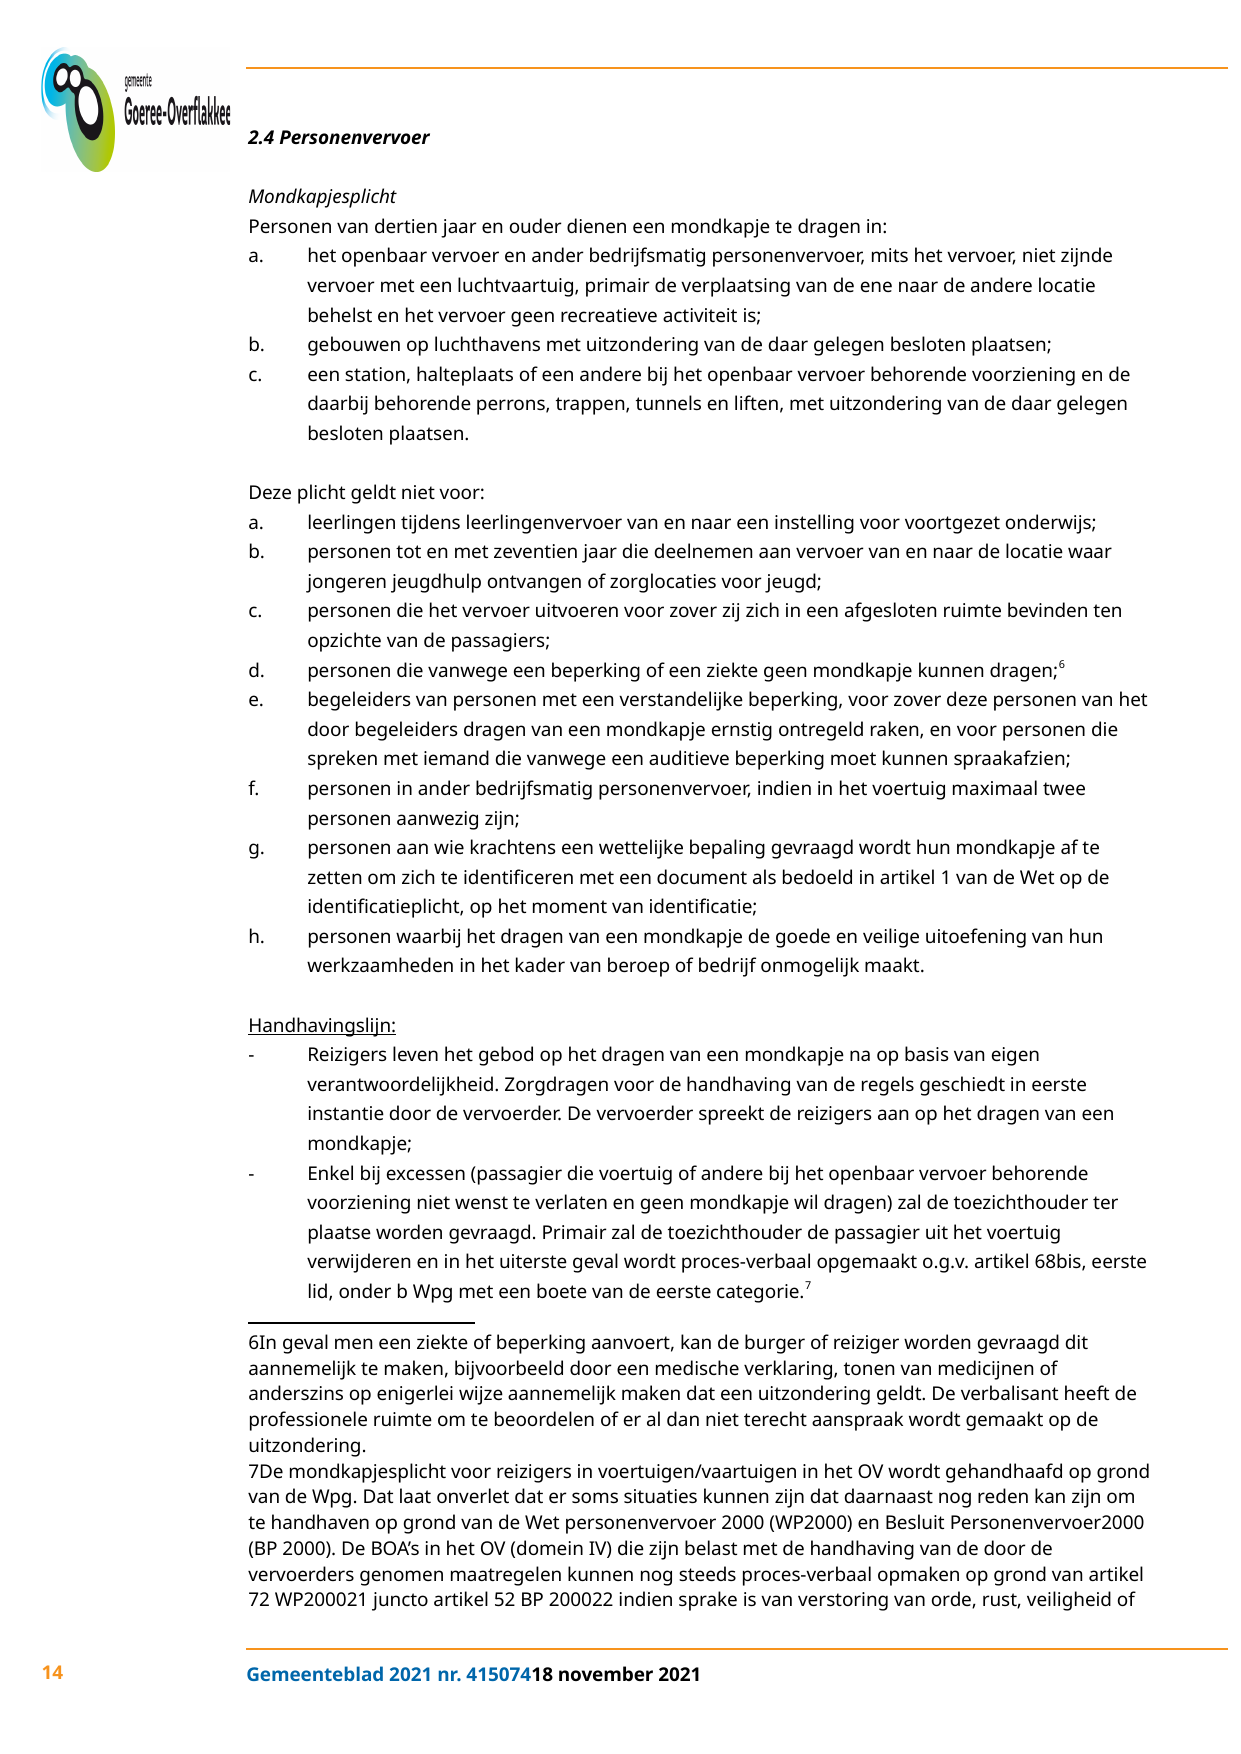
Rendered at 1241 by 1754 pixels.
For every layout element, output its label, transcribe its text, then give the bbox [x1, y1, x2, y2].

list personen in ander bedrijfsmatig personenvervoer, indien in het voertuig maximaal twee personen aanwezig zijn; [248, 775, 1152, 831]
list personen tot en met zeventien jaar die deelnemen aan vervoer van en naar de locatie waar jongeren jeugdhulp ontvangen of zorglocaties voor jeugd; [248, 538, 1152, 594]
list personen waarbij het dragen van een mondkapje de goede en veilige uitoefening van hun werkzaamheden in het kader van beroep of bedrijf onmogelijk maakt. [248, 923, 1152, 978]
list De mondkapjesplicht voor reizigers in voertuigen/vaartuigen in het OV wordt gehandhaafd op grond van de Wpg. Dat laat onverlet dat er soms situaties kunnen zijn dat daarnaast nog reden kan zijn om te handhaven op grond van de Wet personenvervoer 2000 (WP2000) en Besluit Personenvervoer2000 (BP 2000). De BOA’s in het OV (domein IV) die zijn belast met de handhaving van de door de vervoerders genomen maatregelen kunnen nog steeds proces-verbaal opmaken op grond van artikel 72 WP200021 juncto artikel 52 BP 200022 indien sprake is van verstoring van orde, rust, veiligheid of [248, 1458, 1152, 1612]
list Reizigers leven het gebod op het dragen van een mondkapje na op basis van eigen verantwoordelijkheid. Zorgdragen voor de handhaving van de regels geschiedt in eerste instantie door de vervoerder. De vervoerder spreekt de reizigers aan op het dragen van een mondkapje; [248, 1041, 1152, 1156]
text Mondkapjesplicht [248, 183, 1152, 209]
text Deze plicht geldt niet voor: [248, 479, 1152, 505]
list het openbaar vervoer en ander bedrijfsmatig personenvervoer, mits het vervoer, niet zijnde vervoer met een luchtvaartuig, primair de verplaatsing van de ene naar de andere locatie behelst en het vervoer geen recreatieve activiteit is; [248, 243, 1152, 328]
list gebouwen op luchthavens met uitzondering van de daar gelegen besloten plaatsen; [248, 331, 1152, 357]
list personen die het vervoer uitvoeren voor zover zij zich in een afgesloten ruimte bevinden ten opzichte van de passagiers; [248, 598, 1152, 653]
picture [41, 47, 231, 172]
text 2.4 Personenvervoer [248, 124, 1152, 150]
list personen die vanwege een beperking of een ziekte geen mondkapje kunnen dragen; [248, 657, 1152, 683]
text Personen van dertien jaar en ouder dienen een mondkapje te dragen in: [248, 213, 1152, 239]
list begeleiders van personen met een verstandelijke beperking, voor zover deze personen van het door begeleiders dragen van een mondkapje ernstig ontregeld raken, en voor personen die spreken met iemand die vanwege een auditieve beperking moet kunnen spraakafzien; [248, 686, 1152, 771]
list een station, halteplaats of een andere bij het openbaar vervoer behorende voorziening en de daarbij behorende perrons, trappen, tunnels en liften, met uitzondering van de daar gelegen besloten plaatsen. [248, 361, 1152, 446]
list Enkel bij excessen (passagier die voertuig of andere bij het openbaar vervoer behorende voorziening niet wenst te verlaten en geen mondkapje wil dragen) zal de toezichthouder ter plaatse worden gevraagd. Primair zal de toezichthouder de passagier uit het voertuig verwijderen en in het uiterste geval wordt proces-verbaal opgemaakt o.g.v. artikel 68bis, eerste lid, onder b Wpg met een boete van de eerste categorie. [248, 1160, 1152, 1304]
list leerlingen tijdens leerlingenvervoer van en naar een instelling voor voortgezet onderwijs; [248, 509, 1152, 535]
list personen aan wie krachtens een wettelijke bepaling gevraagd wordt hun mondkapje af te zetten om zich te identificeren met een document als bedoeld in artikel 1 van de Wet op de identificatieplicht, op het moment van identificatie; [248, 834, 1152, 919]
list In geval men een ziekte of beperking aanvoert, kan de burger of reiziger worden gevraagd dit aannemelijk te maken, bijvoorbeeld door een medische verklaring, tonen van medicijnen of anderszins op enigerlei wijze aannemelijk maken dat een uitzondering geldt. De verbalisant heeft de professionele ruimte om te beoordelen of er al dan niet terecht aanspraak wordt gemaakt op de uitzondering. [248, 1329, 1152, 1458]
text Handhavingslijn: [248, 1012, 1152, 1038]
